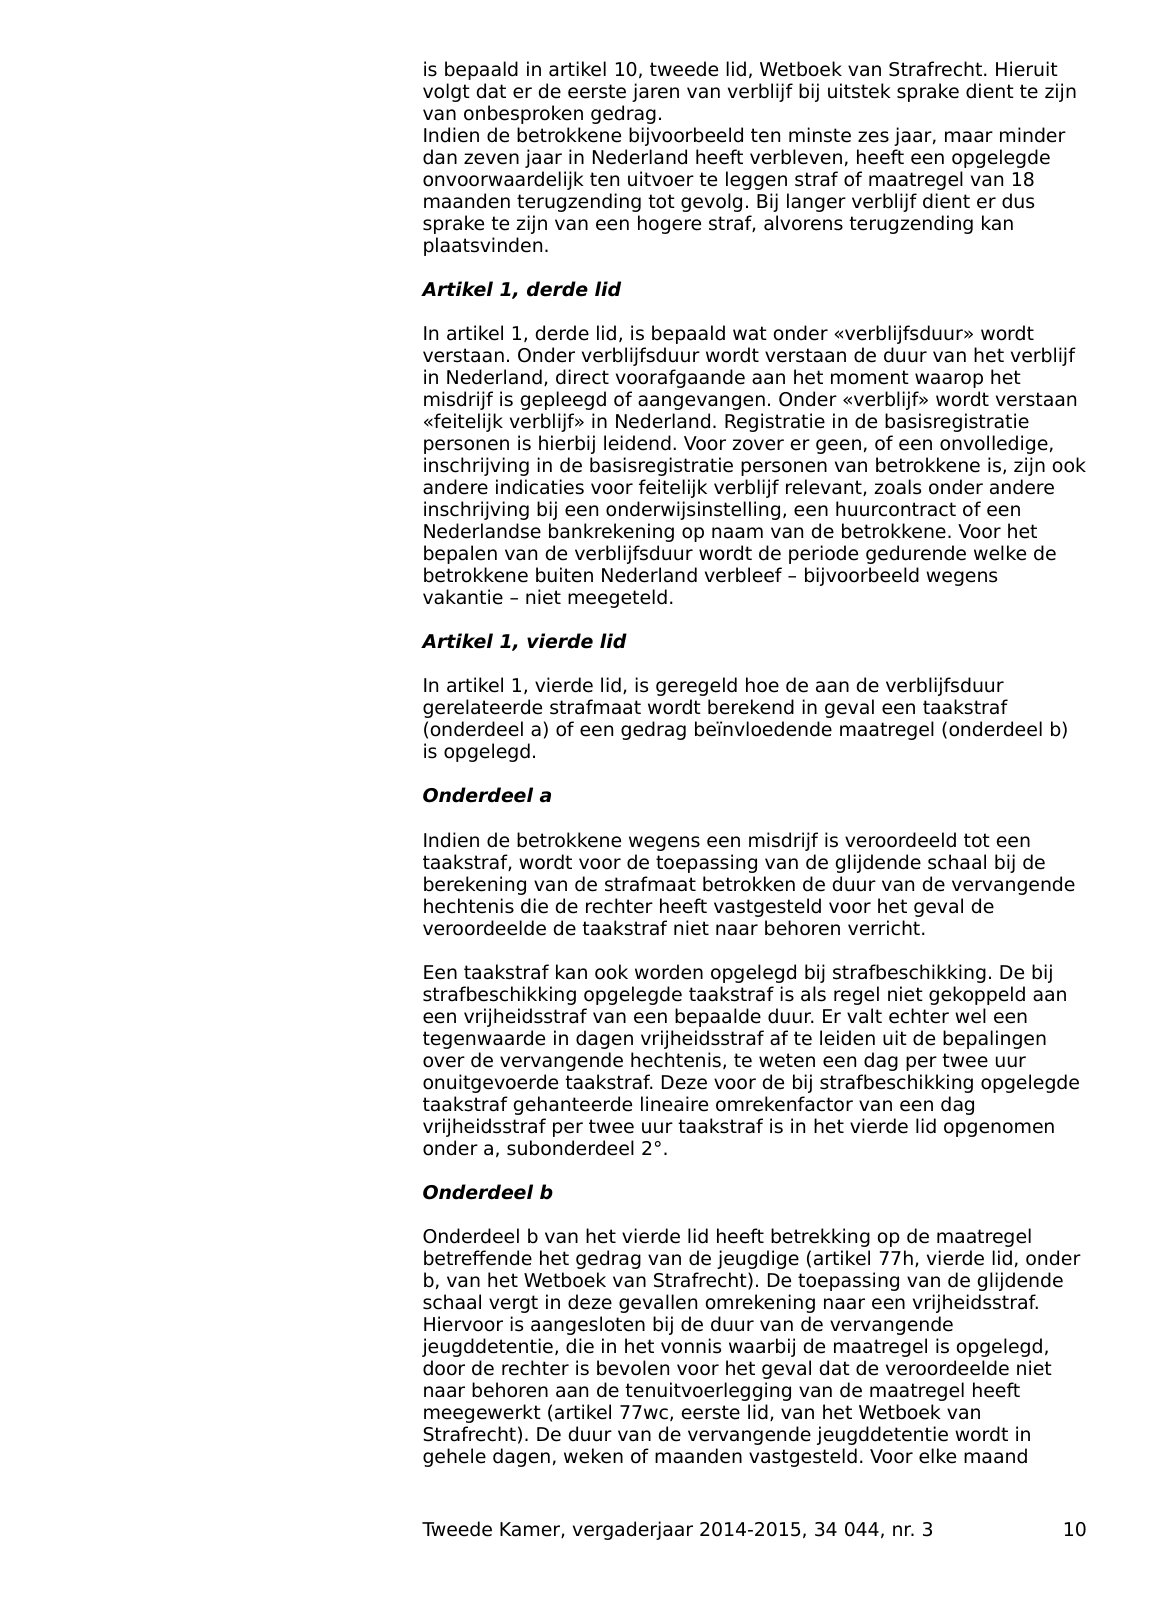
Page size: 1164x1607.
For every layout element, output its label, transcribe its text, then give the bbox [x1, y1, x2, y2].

text is bepaald in artikel 10, tweede lid, Wetboek van Strafrecht. Hieruit volgt dat er de eerste jaren van verblijf bij uitstek sprake dient te zijn van onbesproken gedrag. [422, 59, 1087, 125]
subtitle Onderdeel a [422, 785, 1087, 807]
text In artikel 1, vierde lid, is geregeld hoe de aan de verblijfsduur gerelateerde strafmaat wordt berekend in geval een taakstraf (onderdeel a) of een gedrag beïnvloedende maatregel (onderdeel b) is opgelegd. [422, 675, 1087, 763]
subtitle Artikel 1, vierde lid [422, 631, 1087, 653]
text Een taakstraf kan ook worden opgelegd bij strafbeschikking. De bij strafbeschikking opgelegde taakstraf is als regel niet gekoppeld aan een vrijheidsstraf van een bepaalde duur. Er valt echter wel een tegenwaarde in dagen vrijheidsstraf af te leiden uit de bepalingen over de vervangende hechtenis, te weten een dag per twee uur onuitgevoerde taakstraf. Deze voor de bij strafbeschikking opgelegde taakstraf gehanteerde lineaire omrekenfactor van een dag vrijheidsstraf per twee uur taakstraf is in het vierde lid opgenomen onder a, subonderdeel 2°. [422, 962, 1087, 1159]
subtitle Artikel 1, derde lid [422, 279, 1087, 301]
text In artikel 1, derde lid, is bepaald wat onder «verblijfsduur» wordt verstaan. Onder verblijfsduur wordt verstaan de duur van het verblijf in Nederland, direct voorafgaande aan het moment waarop het misdrijf is gepleegd of aangevangen. Onder «verblijf» wordt verstaan «feitelijk verblijf» in Nederland. Registratie in de basisregistratie personen is hierbij leidend. Voor zover er geen, of een onvolledige, inschrijving in de basisregistratie personen van betrokkene is, zijn ook andere indicaties voor feitelijk verblijf relevant, zoals onder andere inschrijving bij een onderwijsinstelling, een huurcontract of een Nederlandse bankrekening op naam van de betrokkene. Voor het bepalen van de verblijfsduur wordt de periode gedurende welke de betrokkene buiten Nederland verbleef – bijvoorbeeld wegens vakantie – niet meegeteld. [422, 323, 1087, 609]
text Indien de betrokkene bijvoorbeeld ten minste zes jaar, maar minder dan zeven jaar in Nederland heeft verbleven, heeft een opgelegde onvoorwaardelijk ten uitvoer te leggen straf of maatregel van 18 maanden terugzending tot gevolg. Bij langer verblijf dient er dus sprake te zijn van een hogere straf, alvorens terugzending kan plaatsvinden. [422, 125, 1087, 257]
subtitle Onderdeel b [422, 1182, 1087, 1204]
text Onderdeel b van het vierde lid heeft betrekking op de maatregel betreffende het gedrag van de jeugdige (artikel 77h, vierde lid, onder b, van het Wetboek van Strafrecht). De toepassing van de glijdende schaal vergt in deze gevallen omrekening naar een vrijheidsstraf. Hiervoor is aangesloten bij de duur van de vervangende jeugddetentie, die in het vonnis waarbij de maatregel is opgelegd, door de rechter is bevolen voor het geval dat de veroordeelde niet naar behoren aan de tenuitvoerlegging van de maatregel heeft meegewerkt (artikel 77wc, eerste lid, van het Wetboek van Strafrecht). De duur van de vervangende jeugddetentie wordt in gehele dagen, weken of maanden vastgesteld. Voor elke maand [422, 1226, 1087, 1468]
text Indien de betrokkene wegens een misdrijf is veroordeeld tot een taakstraf, wordt voor de toepassing van de glijdende schaal bij de berekening van de strafmaat betrokken de duur van de vervangende hechtenis die de rechter heeft vastgesteld voor het geval de veroordeelde de taakstraf niet naar behoren verricht. [422, 829, 1087, 939]
